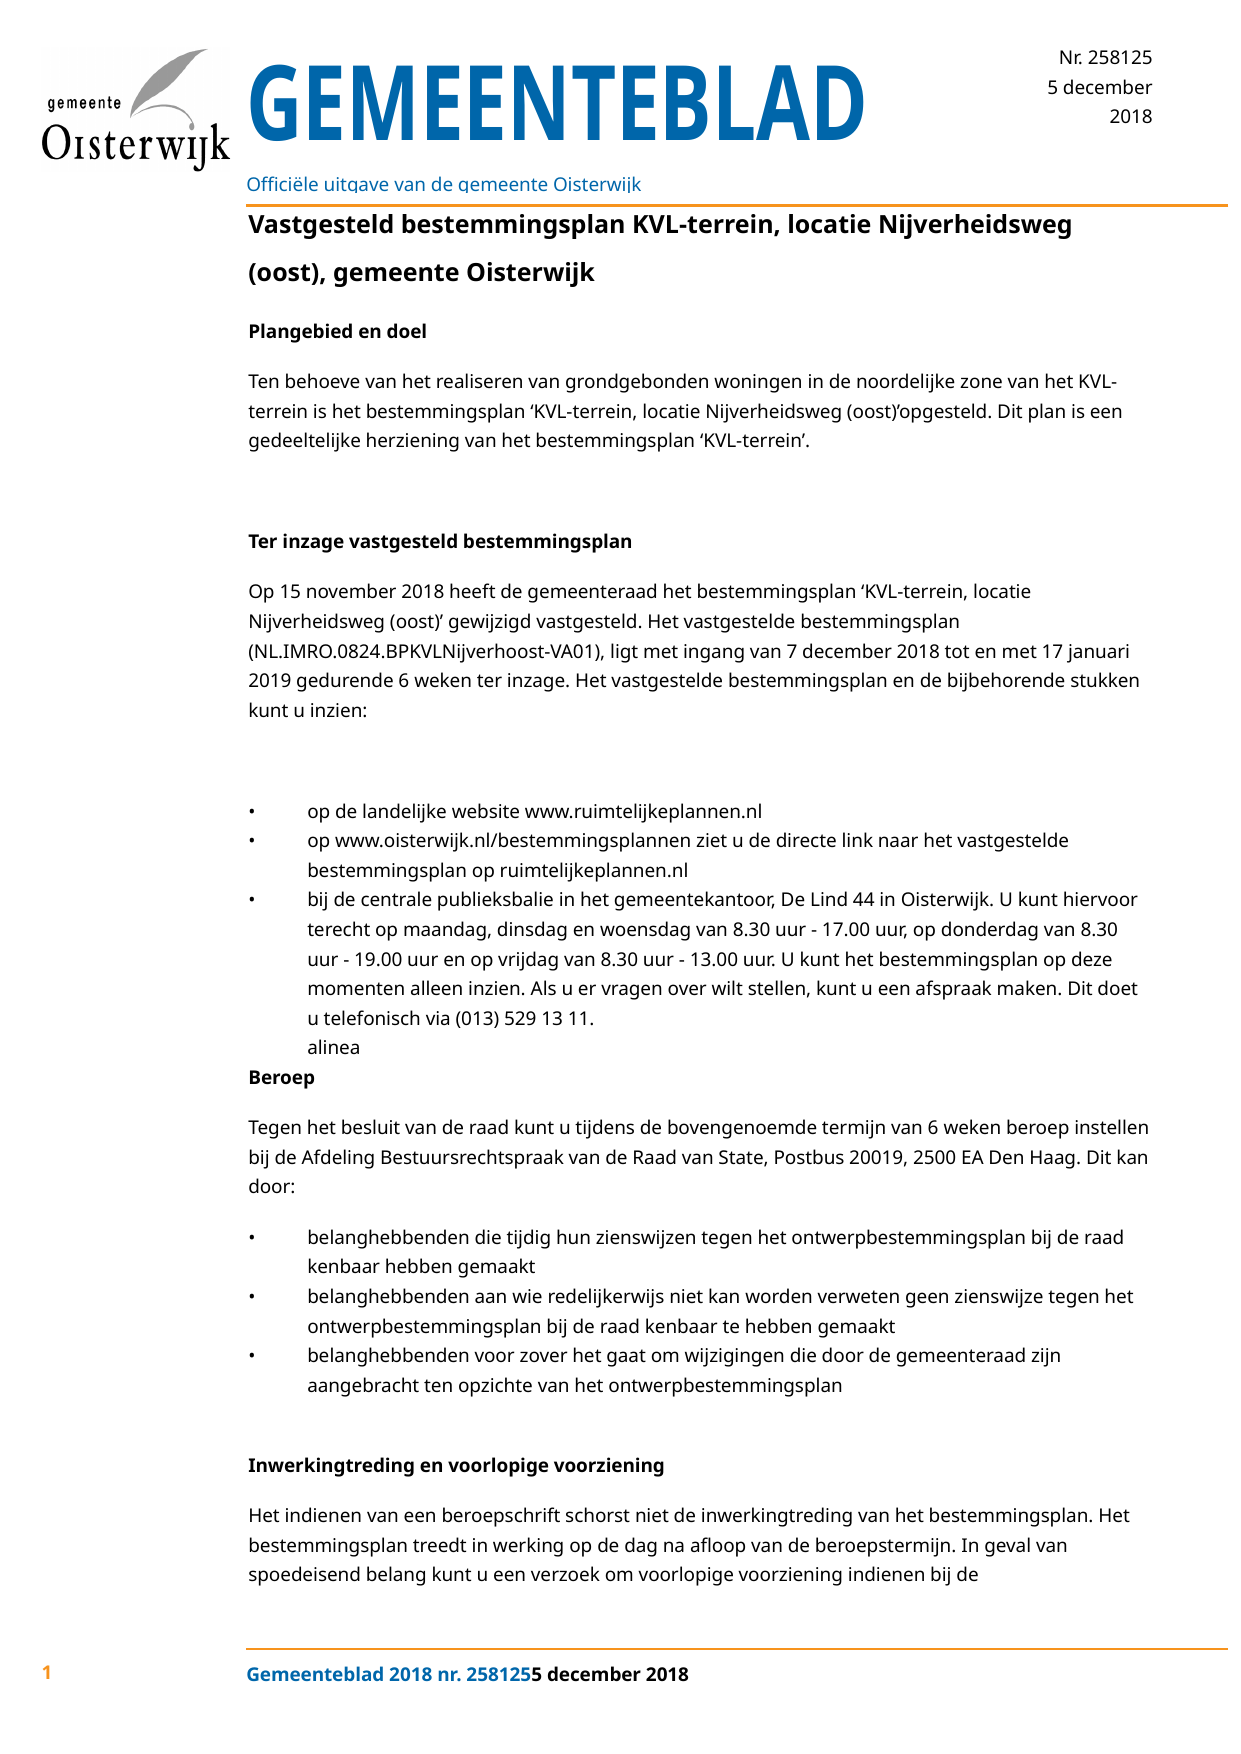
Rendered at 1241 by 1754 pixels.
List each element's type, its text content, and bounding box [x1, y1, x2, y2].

picture [41, 47, 231, 172]
list belanghebbenden voor zover het gaat om wijzigingen die door de gemeenteraad zijn aangebracht ten opzichte van het ontwerpbestemmingsplan [248, 1342, 1152, 1398]
text Beroep [248, 1064, 1152, 1090]
text Ter inzage vastgesteld bestemmingsplan [248, 528, 1152, 554]
text Ten behoeve van het realiseren van grondgebonden woningen in de noordelijke zone van het KVL-terrein is het bestemmingsplan ‘KVL-terrein, locatie Nijverheidsweg (oost)’opgesteld. Dit plan is een gedeeltelijke herziening van het bestemmingsplan ‘KVL-terrein’. [248, 368, 1152, 453]
list belanghebbenden die tijdig hun zienswijzen tegen het ontwerpbestemmingsplan bij de raad kenbaar hebben gemaakt [248, 1224, 1152, 1279]
list alinea­ [248, 1034, 1152, 1060]
text Het indienen van een beroepschrift schorst niet de inwerkingtreding van het bestemmingsplan. Het bestemmingsplan treedt in werking op de dag na afloop van de beroepstermijn. In geval van spoedeisend belang kunt u een verzoek om voorlopige voorziening indienen bij de [248, 1502, 1152, 1587]
text Tegen het besluit van de raad kunt u tijdens de bovengenoemde termijn van 6 weken beroep instellen bij de Afdeling Bestuursrechtspraak van de Raad van State, Postbus 20019, 2500 EA Den Haag. Dit kan door: [248, 1114, 1152, 1199]
list belanghebbenden aan wie redelijkerwijs niet kan worden verweten geen zienswijze tegen het ontwerpbestemmingsplan bij de raad kenbaar te hebben gemaakt [248, 1283, 1152, 1339]
list bij de centrale publieksbalie in het gemeentekantoor, De Lind 44 in Oisterwijk. U kunt hiervoor terecht op maandag, dinsdag en woensdag van 8.30 uur - 17.00 uur, op donderdag van 8.30 uur - 19.00 uur en op vrijdag van 8.30 uur - 13.00 uur. U kunt het bestemmingsplan op deze momenten alleen inzien. Als u er vragen over wilt stellen, kunt u een afspraak maken. Dit doet u telefonisch via (013) 529 13 11. [248, 887, 1152, 1031]
text Op 15 november 2018 heeft de gemeenteraad het bestemmingsplan ‘KVL-terrein, locatie Nijverheidsweg (oost)’ gewijzigd vastgesteld. Het vastgestelde bestemmingsplan (NL.IMRO.0824.BPKVLNijverhoost-VA01), ligt met ingang van 7 december 2018 tot en met 17 januari 2019 gedurende 6 weken ter inzage. Het vastgestelde bestemmingsplan en de bijbehorende stukken kunt u inzien: [248, 579, 1152, 723]
text Plangebied en doel [248, 318, 1152, 344]
list op de landelijke website www.ruimtelijkeplannen.nl [248, 798, 1152, 824]
list op www.oisterwijk.nl/bestemmingsplannen ziet u de directe link naar het vastgestelde bestemmingsplan op ruimtelijkeplannen.nl [248, 827, 1152, 883]
text Vastgesteld bestemmingsplan KVL-terrein, locatie Nijverheidsweg (oost), gemeente Oisterwijk [248, 207, 1152, 288]
text Inwerkingtreding en voorlopige voorziening [248, 1452, 1152, 1478]
